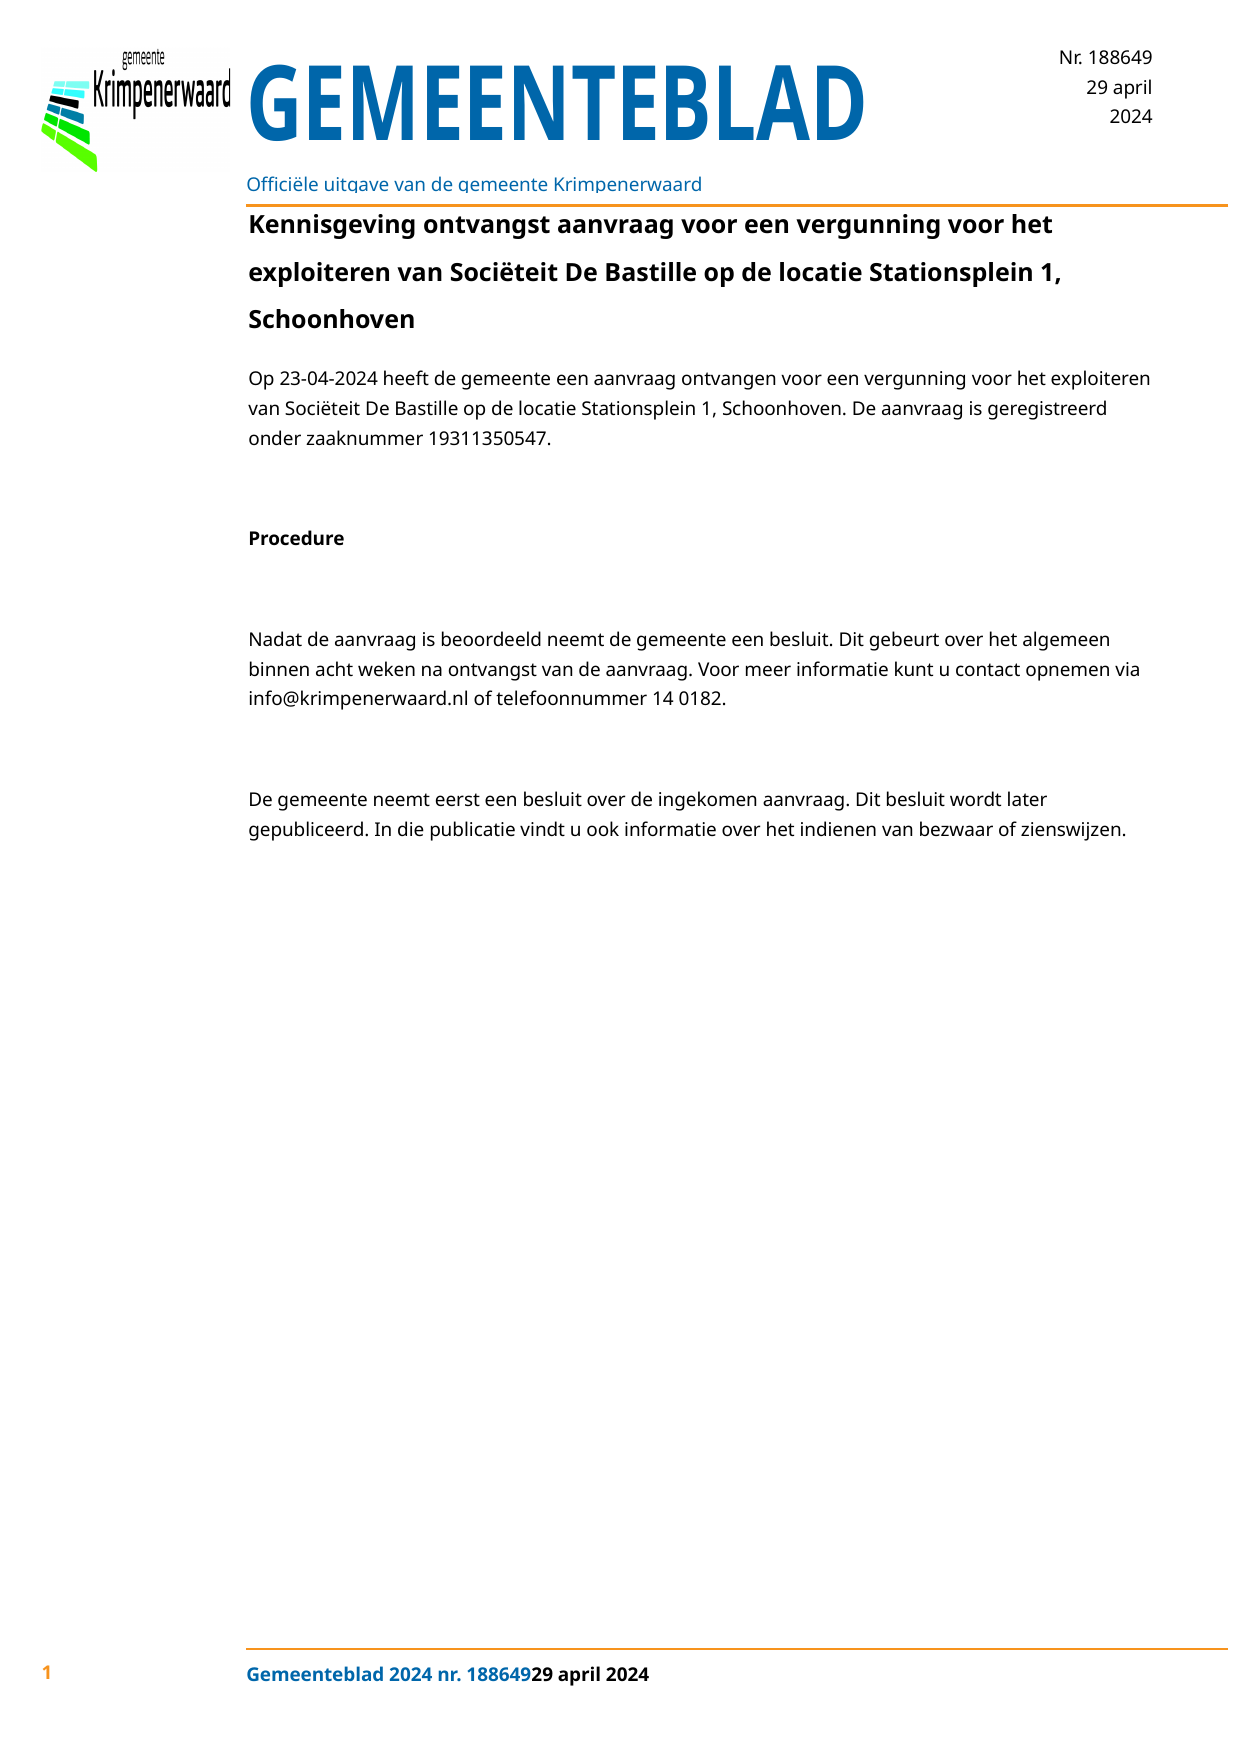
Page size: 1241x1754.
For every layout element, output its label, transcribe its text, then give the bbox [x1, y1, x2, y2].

text Nadat de aanvraag is beoordeeld neemt de gemeente een besluit. Dit gebeurt over het algemeen binnen acht weken na ontvangst van de aanvraag. Voor meer informatie kunt u contact opnemen via info@krimpenerwaard.nl of telefoonnummer 14 0182. [248, 626, 1152, 711]
text Op 23-04-2024 heeft de gemeente een aanvraag ontvangen voor een vergunning voor het exploiteren van Sociëteit De Bastille op de locatie Stationsplein 1, Schoonhoven. De aanvraag is geregistreerd onder zaaknummer 19311350547. [248, 366, 1152, 450]
text Kennisgeving ontvangst aanvraag voor een vergunning voor het exploiteren van Sociëteit De Bastille op de locatie Stationsplein 1, Schoonhoven [248, 207, 1152, 336]
text Procedure [248, 526, 1152, 551]
picture [41, 47, 231, 172]
text De gemeente neemt eerst een besluit over de ingekomen aanvraag. Dit besluit wordt later gepubliceerd. In die publicatie vindt u ook informatie over het indienen van bezwaar of zienswijzen. [248, 786, 1152, 842]
